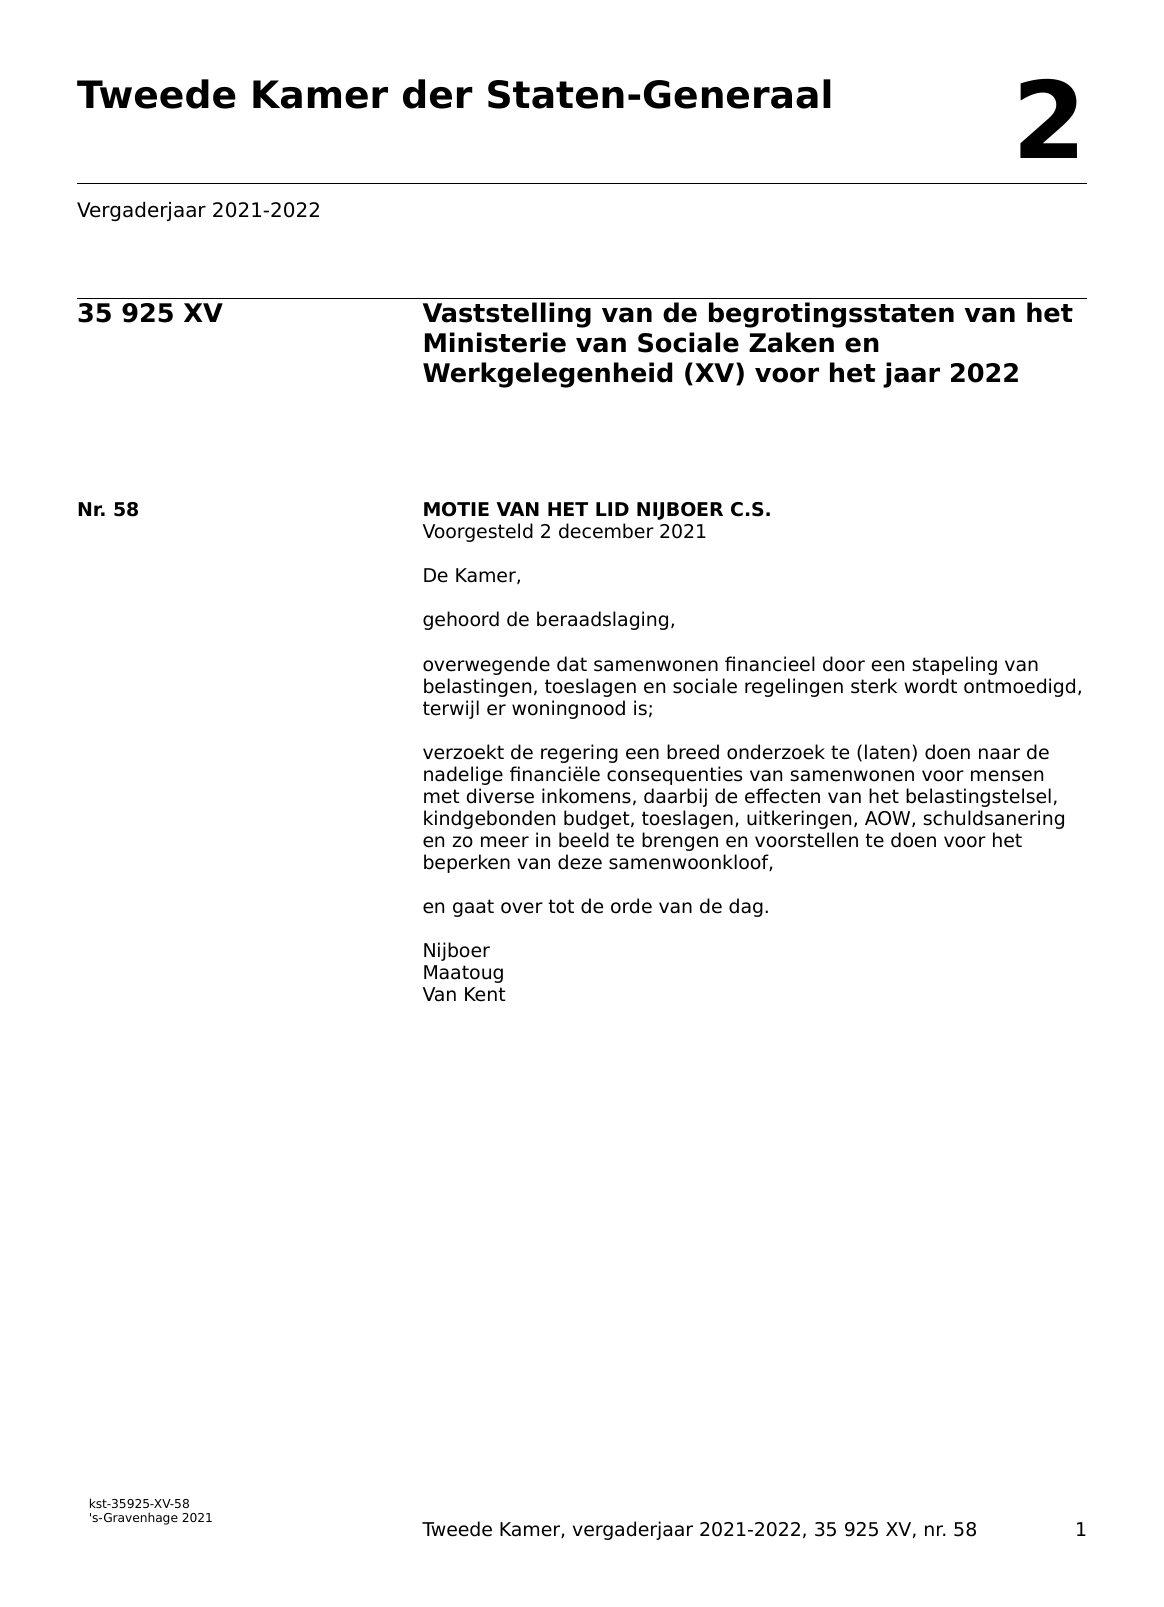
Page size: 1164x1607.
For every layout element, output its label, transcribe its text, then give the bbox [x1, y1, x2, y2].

text en gaat over tot de orde van de dag. [422, 896, 1087, 918]
text Van Kent [422, 984, 1087, 1006]
text 's-Gravenhage 2021 [88, 1511, 323, 1525]
text Voorgesteld 2 december 2021 [422, 521, 1087, 543]
text gehoord de beraadslaging, [422, 609, 1087, 631]
text verzoekt de regering een breed onderzoek te (laten) doen naar de nadelige financiële consequenties van samenwonen voor mensen met diverse inkomens, daarbij de effecten van het belastingstelsel, kindgebonden budget, toeslagen, uitkeringen, AOW, schuldsanering en zo meer in beeld te brengen en voorstellen te doen voor het beperken van deze samenwoonkloof, [422, 742, 1087, 873]
text Nijboer [422, 940, 1087, 962]
table_header 2 [886, 59, 1087, 183]
text kst-35925-XV-58 [88, 1497, 323, 1511]
text overwegende dat samenwonen financieel door een stapeling van belastingen, toeslagen en sociale regelingen sterk wordt ontmoedigd, terwijl er woningnood is; [422, 653, 1087, 719]
text Maatoug [422, 962, 1087, 984]
table_header Tweede Kamer der Staten-Generaal [77, 59, 886, 183]
table_cell Vergaderjaar 2021-2022 [77, 184, 1087, 298]
subtitle 35 925 XV Vaststelling van de begrotingsstaten van het Ministerie van Sociale Zaken en Werkgelegenheid (XV) voor het jaar 2022 [77, 299, 1087, 388]
subtitle Nr. 58 MOTIE VAN HET LID NIJBOER C.S. [77, 499, 1087, 521]
text De Kamer, [422, 565, 1087, 587]
